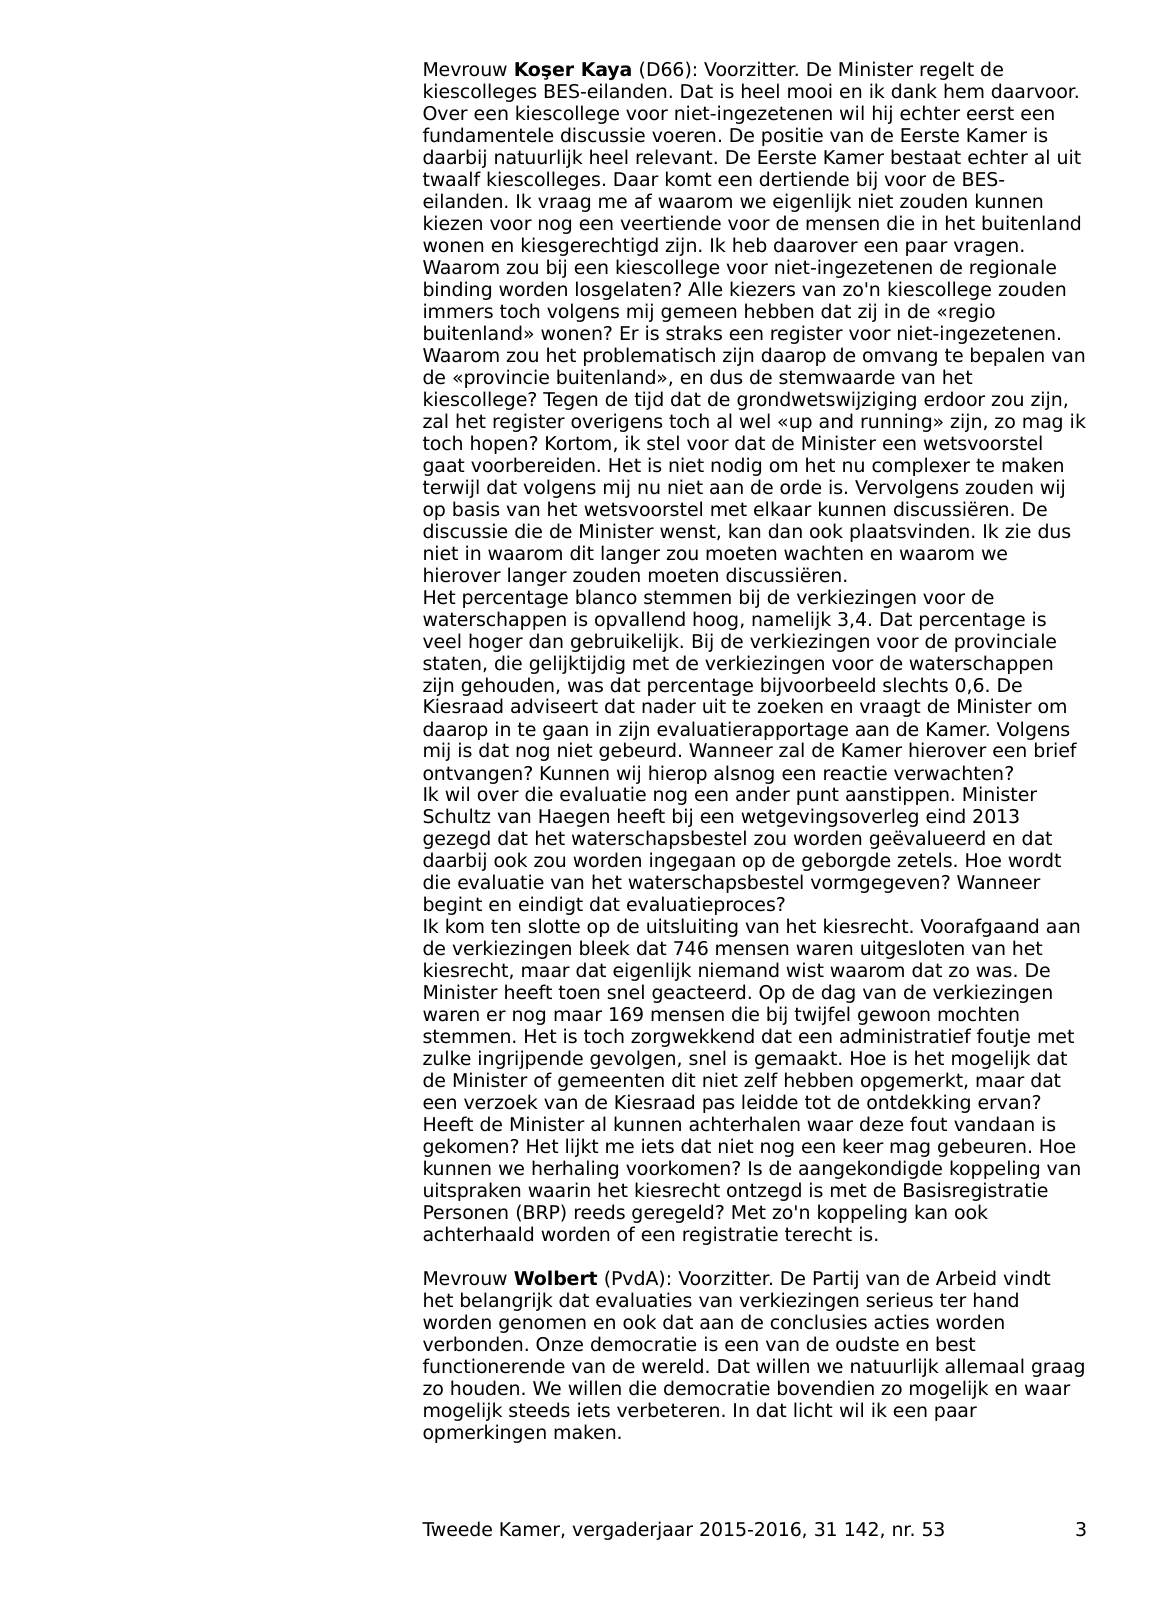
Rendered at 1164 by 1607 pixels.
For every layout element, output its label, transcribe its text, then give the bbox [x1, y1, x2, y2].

text Waarom zou bij een kiescollege voor niet-ingezetenen de regionale binding worden losgelaten? Alle kiezers van zo'n kiescollege zouden immers toch volgens mij gemeen hebben dat zij in de «regio buitenland» wonen? Er is straks een register voor niet-ingezetenen. Waarom zou het problematisch zijn daarop de omvang te bepalen van de «provincie buitenland», en dus de stemwaarde van het kiescollege? Tegen de tijd dat de grondwetswijziging erdoor zou zijn, zal het register overigens toch al wel «up and running» zijn, zo mag ik toch hopen? Kortom, ik stel voor dat de Minister een wetsvoorstel gaat voorbereiden. Het is niet nodig om het nu complexer te maken terwijl dat volgens mij nu niet aan de orde is. Vervolgens zouden wij op basis van het wetsvoorstel met elkaar kunnen discussiëren. De discussie die de Minister wenst, kan dan ook plaatsvinden. Ik zie dus niet in waarom dit langer zou moeten wachten en waarom we hierover langer zouden moeten discussiëren. [422, 257, 1087, 587]
text Ik wil over die evaluatie nog een ander punt aanstippen. Minister Schultz van Haegen heeft bij een wetgevingsoverleg eind 2013 gezegd dat het waterschapsbestel zou worden geëvalueerd en dat daarbij ook zou worden ingegaan op de geborgde zetels. Hoe wordt die evaluatie van het waterschapsbestel vormgegeven? Wanneer begint en eindigt dat evaluatieproces? [422, 784, 1087, 916]
text Ik kom ten slotte op de uitsluiting van het kiesrecht. Voorafgaand aan de verkiezingen bleek dat 746 mensen waren uitgesloten van het kiesrecht, maar dat eigenlijk niemand wist waarom dat zo was. De Minister heeft toen snel geacteerd. Op de dag van de verkiezingen waren er nog maar 169 mensen die bij twijfel gewoon mochten stemmen. Het is toch zorgwekkend dat een administratief foutje met zulke ingrijpende gevolgen, snel is gemaakt. Hoe is het mogelijk dat de Minister of gemeenten dit niet zelf hebben opgemerkt, maar dat een verzoek van de Kiesraad pas leidde tot de ontdekking ervan? Heeft de Minister al kunnen achterhalen waar deze fout vandaan is gekomen? Het lijkt me iets dat niet nog een keer mag gebeuren. Hoe kunnen we herhaling voorkomen? Is de aangekondigde koppeling van uitspraken waarin het kiesrecht ontzegd is met de Basisregistratie Personen (BRP) reeds geregeld? Met zo'n koppeling kan ook achterhaald worden of een registratie terecht is. [422, 916, 1087, 1246]
text Mevrouw Koşer Kaya (D66): Voorzitter. De Minister regelt de kiescolleges BES-eilanden. Dat is heel mooi en ik dank hem daarvoor. Over een kiescollege voor niet-ingezetenen wil hij echter eerst een fundamentele discussie voeren. De positie van de Eerste Kamer is daarbij natuurlijk heel relevant. De Eerste Kamer bestaat echter al uit twaalf kiescolleges. Daar komt een dertiende bij voor de BES-eilanden. Ik vraag me af waarom we eigenlijk niet zouden kunnen kiezen voor nog een veertiende voor de mensen die in het buitenland wonen en kiesgerechtigd zijn. Ik heb daarover een paar vragen. [422, 59, 1087, 257]
text Het percentage blanco stemmen bij de verkiezingen voor de waterschappen is opvallend hoog, namelijk 3,4. Dat percentage is veel hoger dan gebruikelijk. Bij de verkiezingen voor de provinciale staten, die gelijktijdig met de verkiezingen voor de waterschappen zijn gehouden, was dat percentage bijvoorbeeld slechts 0,6. De Kiesraad adviseert dat nader uit te zoeken en vraagt de Minister om daarop in te gaan in zijn evaluatierapportage aan de Kamer. Volgens mij is dat nog niet gebeurd. Wanneer zal de Kamer hierover een brief ontvangen? Kunnen wij hierop alsnog een reactie verwachten? [422, 587, 1087, 784]
text Mevrouw Wolbert (PvdA): Voorzitter. De Partij van de Arbeid vindt het belangrijk dat evaluaties van verkiezingen serieus ter hand worden genomen en ook dat aan de conclusies acties worden verbonden. Onze democratie is een van de oudste en best functionerende van de wereld. Dat willen we natuurlijk allemaal graag zo houden. We willen die democratie bovendien zo mogelijk en waar mogelijk steeds iets verbeteren. In dat licht wil ik een paar opmerkingen maken. [422, 1268, 1087, 1444]
